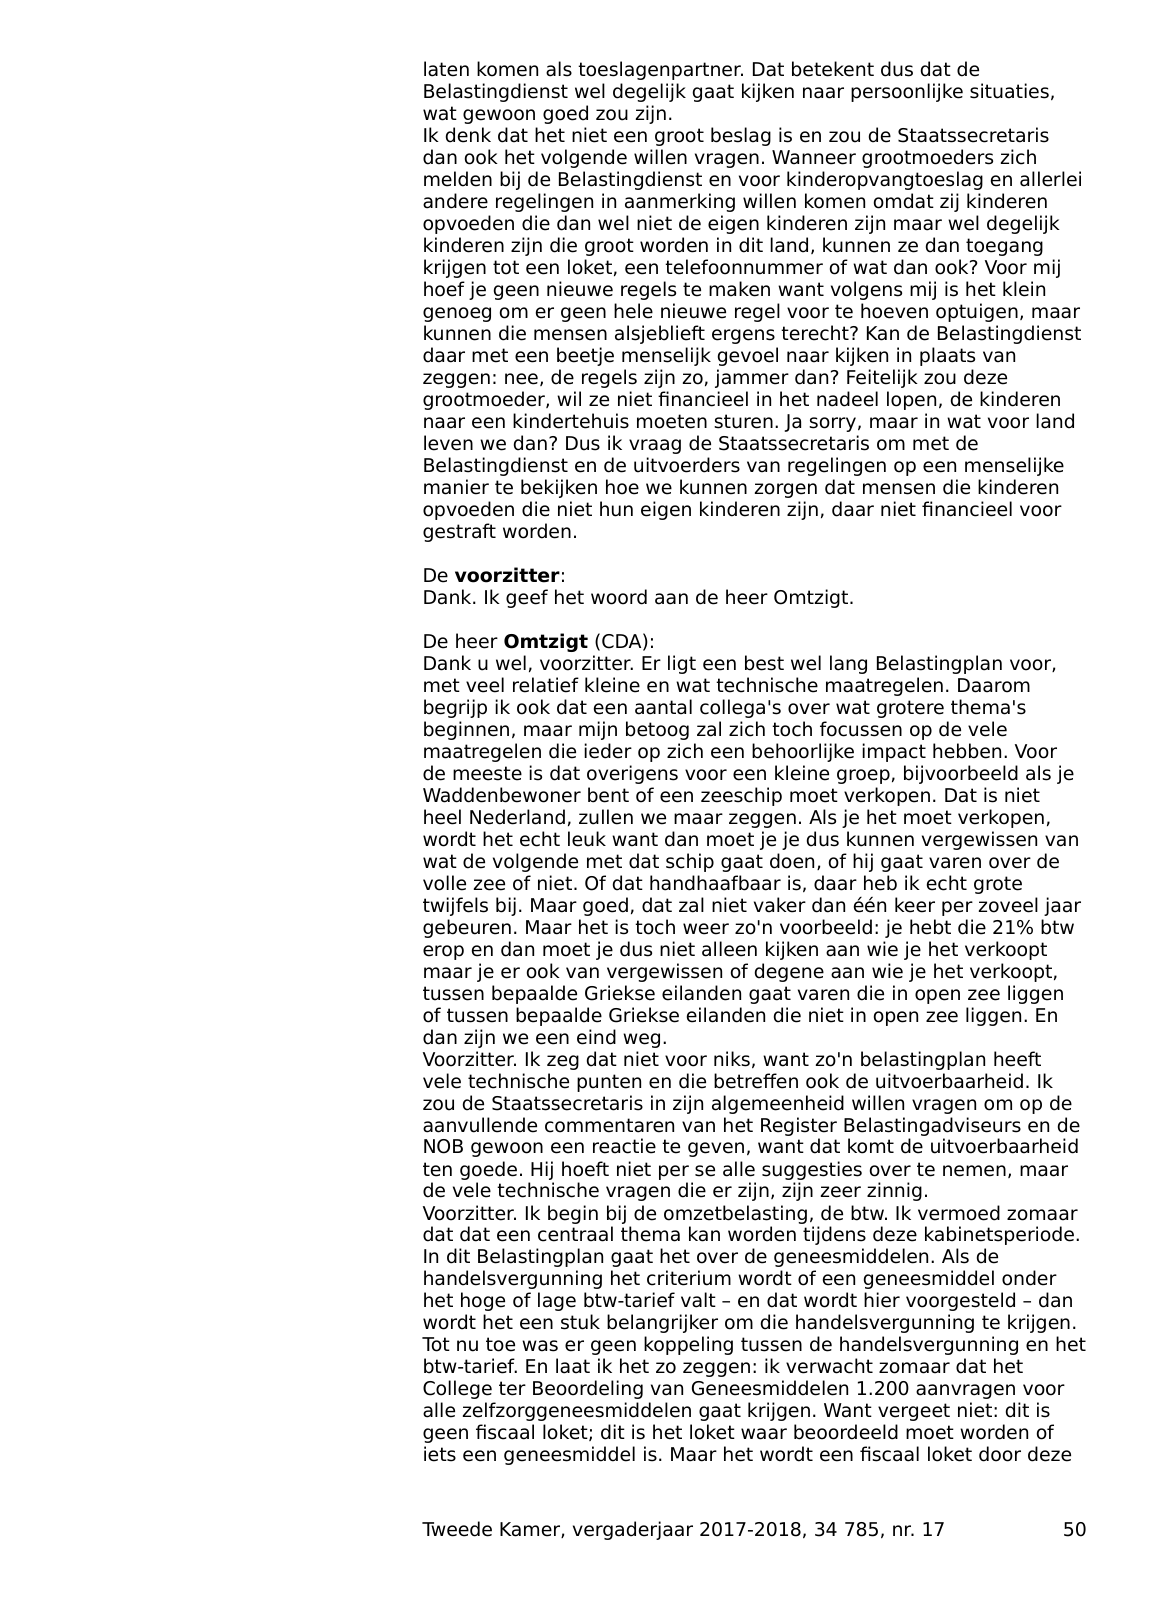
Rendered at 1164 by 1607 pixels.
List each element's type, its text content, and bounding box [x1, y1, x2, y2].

text Dank. Ik geef het woord aan de heer Omtzigt. [422, 587, 1087, 609]
text Voorzitter. Ik zeg dat niet voor niks, want zo'n belastingplan heeft vele technische punten en die betreffen ook de uitvoerbaarheid. Ik zou de Staatssecretaris in zijn algemeenheid willen vragen om op de aanvullende commentaren van het Register Belastingadviseurs en de NOB gewoon een reactie te geven, want dat komt de uitvoerbaarheid ten goede. Hij hoeft niet per se alle suggesties over te nemen, maar de vele technische vragen die er zijn, zijn zeer zinnig. [422, 1048, 1087, 1202]
text Voorzitter. Ik begin bij de omzetbelasting, de btw. Ik vermoed zomaar dat dat een centraal thema kan worden tijdens deze kabinetsperiode. In dit Belastingplan gaat het over de geneesmiddelen. Als de handelsvergunning het criterium wordt of een geneesmiddel onder het hoge of lage btw-tarief valt – en dat wordt hier voorgesteld – dan wordt het een stuk belangrijker om die handelsvergunning te krijgen. Tot nu toe was er geen koppeling tussen de handelsvergunning en het btw-tarief. En laat ik het zo zeggen: ik verwacht zomaar dat het College ter Beoordeling van Geneesmiddelen 1.200 aanvragen voor alle zelfzorggeneesmiddelen gaat krijgen. Want vergeet niet: dit is geen fiscaal loket; dit is het loket waar beoordeeld moet worden of iets een geneesmiddel is. Maar het wordt een fiscaal loket door deze [422, 1202, 1087, 1466]
text Dank u wel, voorzitter. Er ligt een best wel lang Belastingplan voor, met veel relatief kleine en wat technische maatregelen. Daarom begrijp ik ook dat een aantal collega's over wat grotere thema's beginnen, maar mijn betoog zal zich toch focussen op de vele maatregelen die ieder op zich een behoorlijke impact hebben. Voor de meeste is dat overigens voor een kleine groep, bijvoorbeeld als je Waddenbewoner bent of een zeeschip moet verkopen. Dat is niet heel Nederland, zullen we maar zeggen. Als je het moet verkopen, wordt het echt leuk want dan moet je je dus kunnen vergewissen van wat de volgende met dat schip gaat doen, of hij gaat varen over de volle zee of niet. Of dat handhaafbaar is, daar heb ik echt grote twijfels bij. Maar goed, dat zal niet vaker dan één keer per zoveel jaar gebeuren. Maar het is toch weer zo'n voorbeeld: je hebt die 21% btw erop en dan moet je dus niet alleen kijken aan wie je het verkoopt maar je er ook van vergewissen of degene aan wie je het verkoopt, tussen bepaalde Griekse eilanden gaat varen die in open zee liggen of tussen bepaalde Griekse eilanden die niet in open zee liggen. En dan zijn we een eind weg. [422, 653, 1087, 1048]
text De heer Omtzigt (CDA): [422, 631, 1087, 653]
text De voorzitter: [422, 565, 1087, 587]
text Ik denk dat het niet een groot beslag is en zou de Staatssecretaris dan ook het volgende willen vragen. Wanneer grootmoeders zich melden bij de Belastingdienst en voor kinderopvangtoeslag en allerlei andere regelingen in aanmerking willen komen omdat zij kinderen opvoeden die dan wel niet de eigen kinderen zijn maar wel degelijk kinderen zijn die groot worden in dit land, kunnen ze dan toegang krijgen tot een loket, een telefoonnummer of wat dan ook? Voor mij hoef je geen nieuwe regels te maken want volgens mij is het klein genoeg om er geen hele nieuwe regel voor te hoeven optuigen, maar kunnen die mensen alsjeblieft ergens terecht? Kan de Belastingdienst daar met een beetje menselijk gevoel naar kijken in plaats van zeggen: nee, de regels zijn zo, jammer dan? Feitelijk zou deze grootmoeder, wil ze niet financieel in het nadeel lopen, de kinderen naar een kindertehuis moeten sturen. Ja sorry, maar in wat voor land leven we dan? Dus ik vraag de Staatssecretaris om met de Belastingdienst en de uitvoerders van regelingen op een menselijke manier te bekijken hoe we kunnen zorgen dat mensen die kinderen opvoeden die niet hun eigen kinderen zijn, daar niet financieel voor gestraft worden. [422, 125, 1087, 543]
text laten komen als toeslagenpartner. Dat betekent dus dat de Belastingdienst wel degelijk gaat kijken naar persoonlijke situaties, wat gewoon goed zou zijn. [422, 59, 1087, 125]
